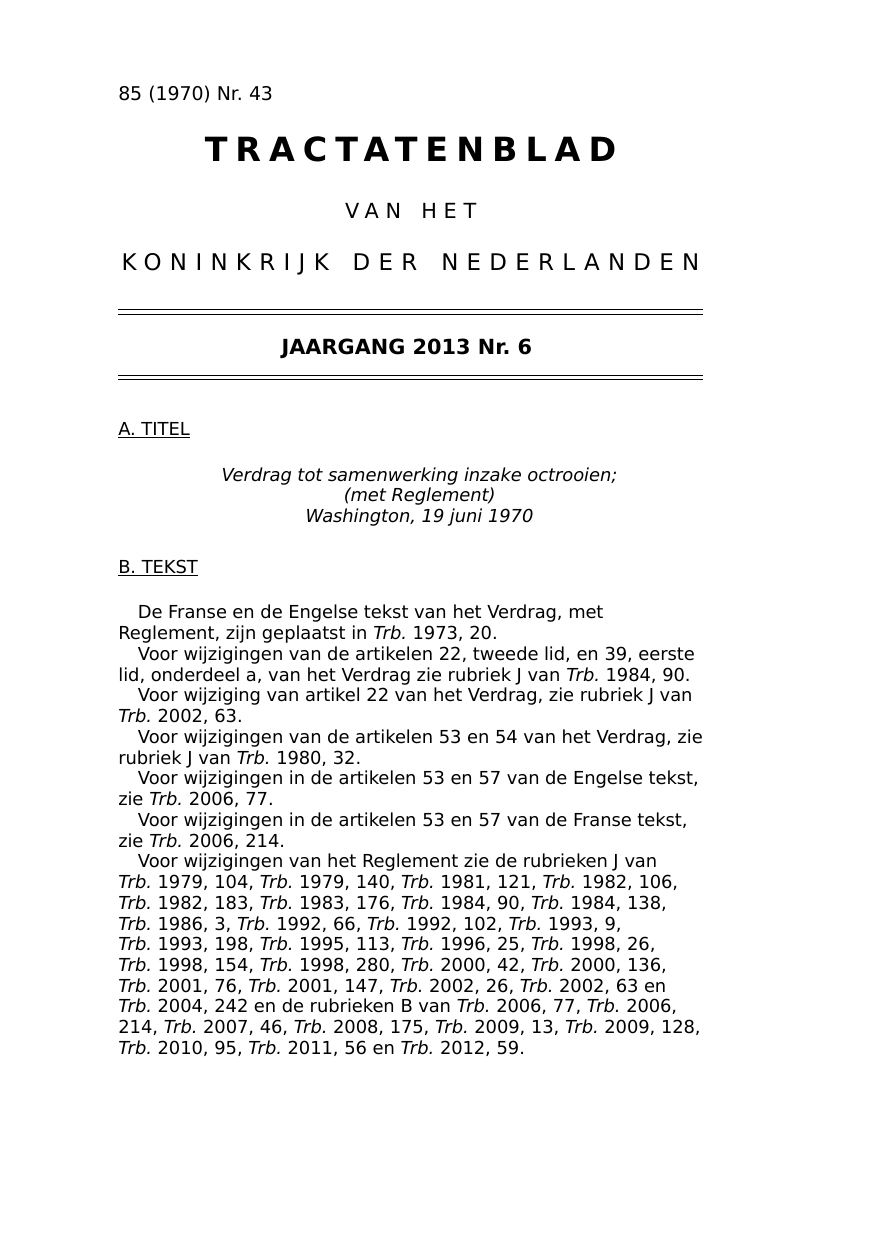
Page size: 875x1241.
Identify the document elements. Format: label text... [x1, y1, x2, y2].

text Voor wijziging van artikel 22 van het Verdrag, zie rubriek J van Trb. 2002, 63. [118, 685, 703, 727]
text Verdrag tot samenwerking inzake octrooien; [118, 464, 703, 485]
text VAN HET [118, 199, 703, 223]
text (met Reglement) [118, 485, 703, 506]
text JAARGANG 2013 Nr. 6 [118, 335, 703, 359]
text Voor wijzigingen van de artikelen 22, tweede lid, en 39, eerste lid, onderdeel a, van het Verdrag zie rubriek J van Trb. 1984, 90. [118, 644, 703, 685]
text Voor wijzigingen van het Reglement zie de rubrieken J van Trb. 1979, 104, Trb. 1979, 140, Trb. 1981, 121, Trb. 1982, 106, Trb. 1982, 183, Trb. 1983, 176, Trb. 1984, 90, Trb. 1984, 138, Trb. 1986, 3, Trb. 1992, 66, Trb. 1992, 102, Trb. 1993, 9, Trb. 1993, 198, Trb. 1995, 113, Trb. 1996, 25, Trb. 1998, 26, Trb. 1998, 154, Trb. 1998, 280, Trb. 2000, 42, Trb. 2000, 136, Trb. 2001, 76, Trb. 2001, 147, Trb. 2002, 26, Trb. 2002, 63 en Trb. 2004, 242 en de rubrieken B van Trb. 2006, 77, Trb. 2006, 214, Trb. 2007, 46, Trb. 2008, 175, Trb. 2009, 13, Trb. 2009, 128, Trb. 2010, 95, Trb. 2011, 56 en Trb. 2012, 59. [118, 851, 703, 1058]
subtitle A. TITEL [118, 419, 703, 439]
subtitle B. TEKST [118, 557, 703, 577]
text TRACTATENBLAD [118, 130, 703, 169]
text Voor wijzigingen in de artikelen 53 en 57 van de Franse tekst, zie Trb. 2006, 214. [118, 810, 703, 851]
text Voor wijzigingen in de artikelen 53 en 57 van de Engelse tekst, zie Trb. 2006, 77. [118, 768, 703, 810]
text KONINKRIJK DER NEDERLANDEN [118, 249, 703, 276]
text 85 (1970) Nr. 43 [118, 83, 703, 105]
text De Franse en de Engelse tekst van het Verdrag, met Reglement, zijn geplaatst in Trb. 1973, 20. [118, 602, 703, 644]
text Washington, 19 juni 1970 [118, 506, 703, 527]
text Voor wijzigingen van de artikelen 53 en 54 van het Verdrag, zie rubriek J van Trb. 1980, 32. [118, 727, 703, 768]
